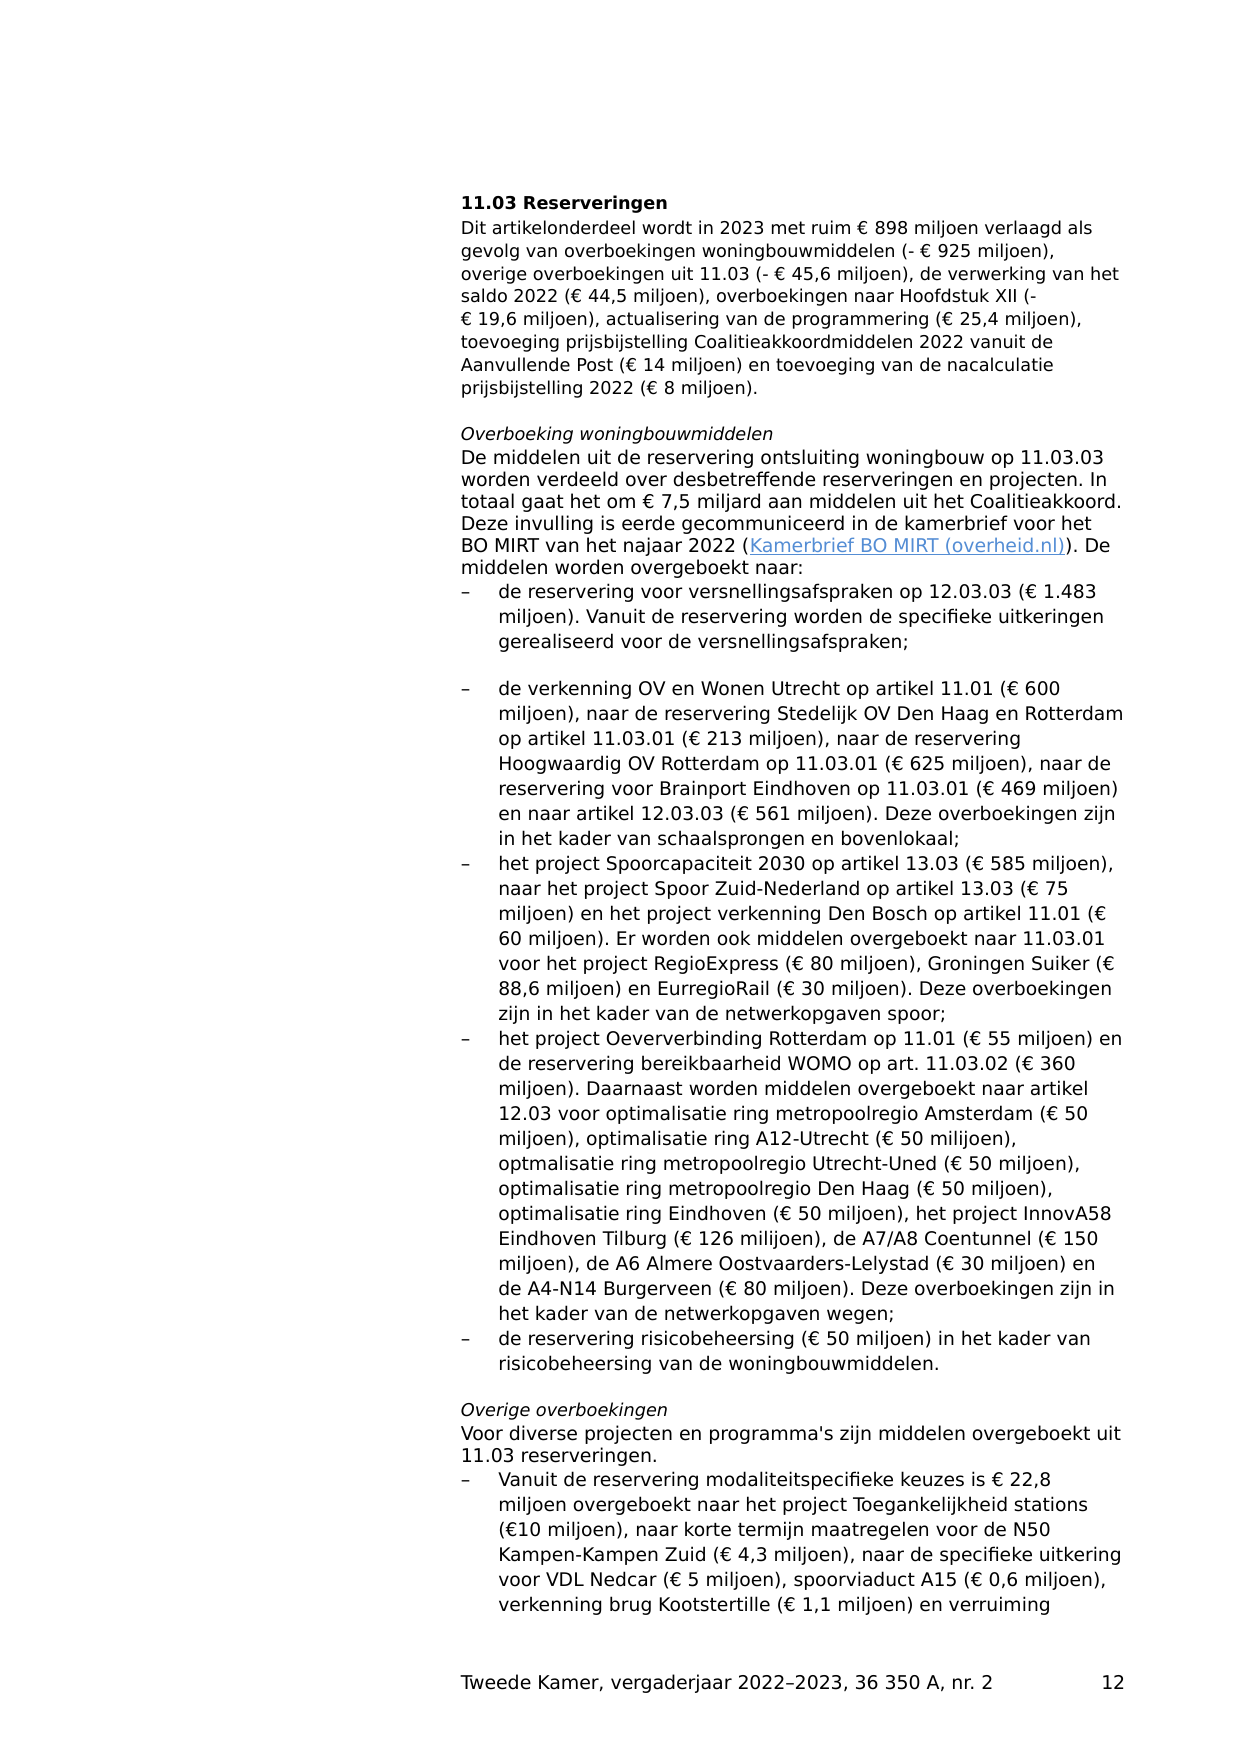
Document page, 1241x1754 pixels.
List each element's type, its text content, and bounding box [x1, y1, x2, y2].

text De middelen uit de reservering ontsluiting woningbouw op 11.03.03 worden verdeeld over desbetreffende reserveringen en projecten. In totaal gaat het om € 7,5 miljard aan middelen uit het Coalitieakkoord. Deze invulling is eerde gecommuniceerd in de kamerbrief voor het BO MIRT van het najaar 2022 (Kamerbrief BO MIRT (overheid.nl)). De middelen worden overgeboekt naar: [461, 447, 1125, 579]
list de reservering voor versnellingsafspraken op 12.03.03 (€ 1.483 miljoen). Vanuit de reservering worden de specifieke uitkeringen gerealiseerd voor de versnellingsafspraken; [461, 579, 1125, 654]
list het project Oeververbinding Rotterdam op 11.01 (€ 55 miljoen) en de reservering bereikbaarheid WOMO op art. 11.03.02 (€ 360 miljoen). Daarnaast worden middelen overgeboekt naar artikel 12.03 voor optimalisatie ring metropoolregio Amsterdam (€ 50 miljoen), optimalisatie ring A12-Utrecht (€ 50 milijoen), optmalisatie ring metropoolregio Utrecht-Uned (€ 50 miljoen), optimalisatie ring metropoolregio Den Haag (€ 50 miljoen), optimalisatie ring Eindhoven (€ 50 miljoen), het project InnovA58 Eindhoven Tilburg (€ 126 milijoen), de A7/A8 Coentunnel (€ 150 miljoen), de A6 Almere Oostvaarders-Lelystad (€ 30 miljoen) en de A4-N14 Burgerveen (€ 80 miljoen). Deze overboekingen zijn in het kader van de netwerkopgaven wegen; [461, 1026, 1125, 1326]
list de reservering risicobeheersing (€ 50 miljoen) in het kader van risicobeheersing van de woningbouwmiddelen. [461, 1326, 1125, 1376]
text Dit artikelonderdeel wordt in 2023 met ruim € 898 miljoen verlaagd als gevolg van overboekingen woningbouwmiddelen (- € 925 miljoen), overige overboekingen uit 11.03 (- € 45,6 miljoen), de verwerking van het saldo 2022 (€ 44,5 miljoen), overboekingen naar Hoofdstuk XII (- € 19,6 miljoen), actualisering van de programmering (€ 25,4 miljoen), toevoeging prijsbijstelling Coalitieakkoordmiddelen 2022 vanuit de Aanvullende Post (€ 14 miljoen) en toevoeging van de nacalculatie prijsbijstelling 2022 (€ 8 miljoen). [461, 216, 1125, 399]
text Voor diverse projecten en programma's zijn middelen overgeboekt uit 11.03 reserveringen. [461, 1423, 1125, 1467]
list Vanuit de reservering modaliteitspecifieke keuzes is € 22,8 miljoen overgeboekt naar het project Toegankelijkheid stations (€10 miljoen), naar korte termijn maatregelen voor de N50 Kampen-Kampen Zuid (€ 4,3 miljoen), naar de specifieke uitkering voor VDL Nedcar (€ 5 miljoen), spoorviaduct A15 (€ 0,6 miljoen), verkenning brug Kootstertille (€ 1,1 miljoen) en verruiming [461, 1467, 1125, 1617]
text Overige overboekingen [461, 1398, 1125, 1421]
list de verkenning OV en Wonen Utrecht op artikel 11.01 (€ 600 miljoen), naar de reservering Stedelijk OV Den Haag en Rotterdam op artikel 11.03.01 (€ 213 miljoen), naar de reservering Hoogwaardig OV Rotterdam op 11.03.01 (€ 625 miljoen), naar de reservering voor Brainport Eindhoven op 11.03.01 (€ 469 miljoen) en naar artikel 12.03.03 (€ 561 miljoen). Deze overboekingen zijn in het kader van schaalsprongen en bovenlokaal; [461, 676, 1125, 851]
list het project Spoorcapaciteit 2030 op artikel 13.03 (€ 585 miljoen), naar het project Spoor Zuid-Nederland op artikel 13.03 (€ 75 miljoen) en het project verkenning Den Bosch op artikel 11.01 (€ 60 miljoen). Er worden ook middelen overgeboekt naar 11.03.01 voor het project RegioExpress (€ 80 miljoen), Groningen Suiker (€ 88,6 miljoen) en EurregioRail (€ 30 miljoen). Deze overboekingen zijn in het kader van de netwerkopgaven spoor; [461, 851, 1125, 1026]
text Overboeking woningbouwmiddelen [461, 422, 1125, 445]
text 11.03 Reserveringen [461, 191, 1125, 214]
